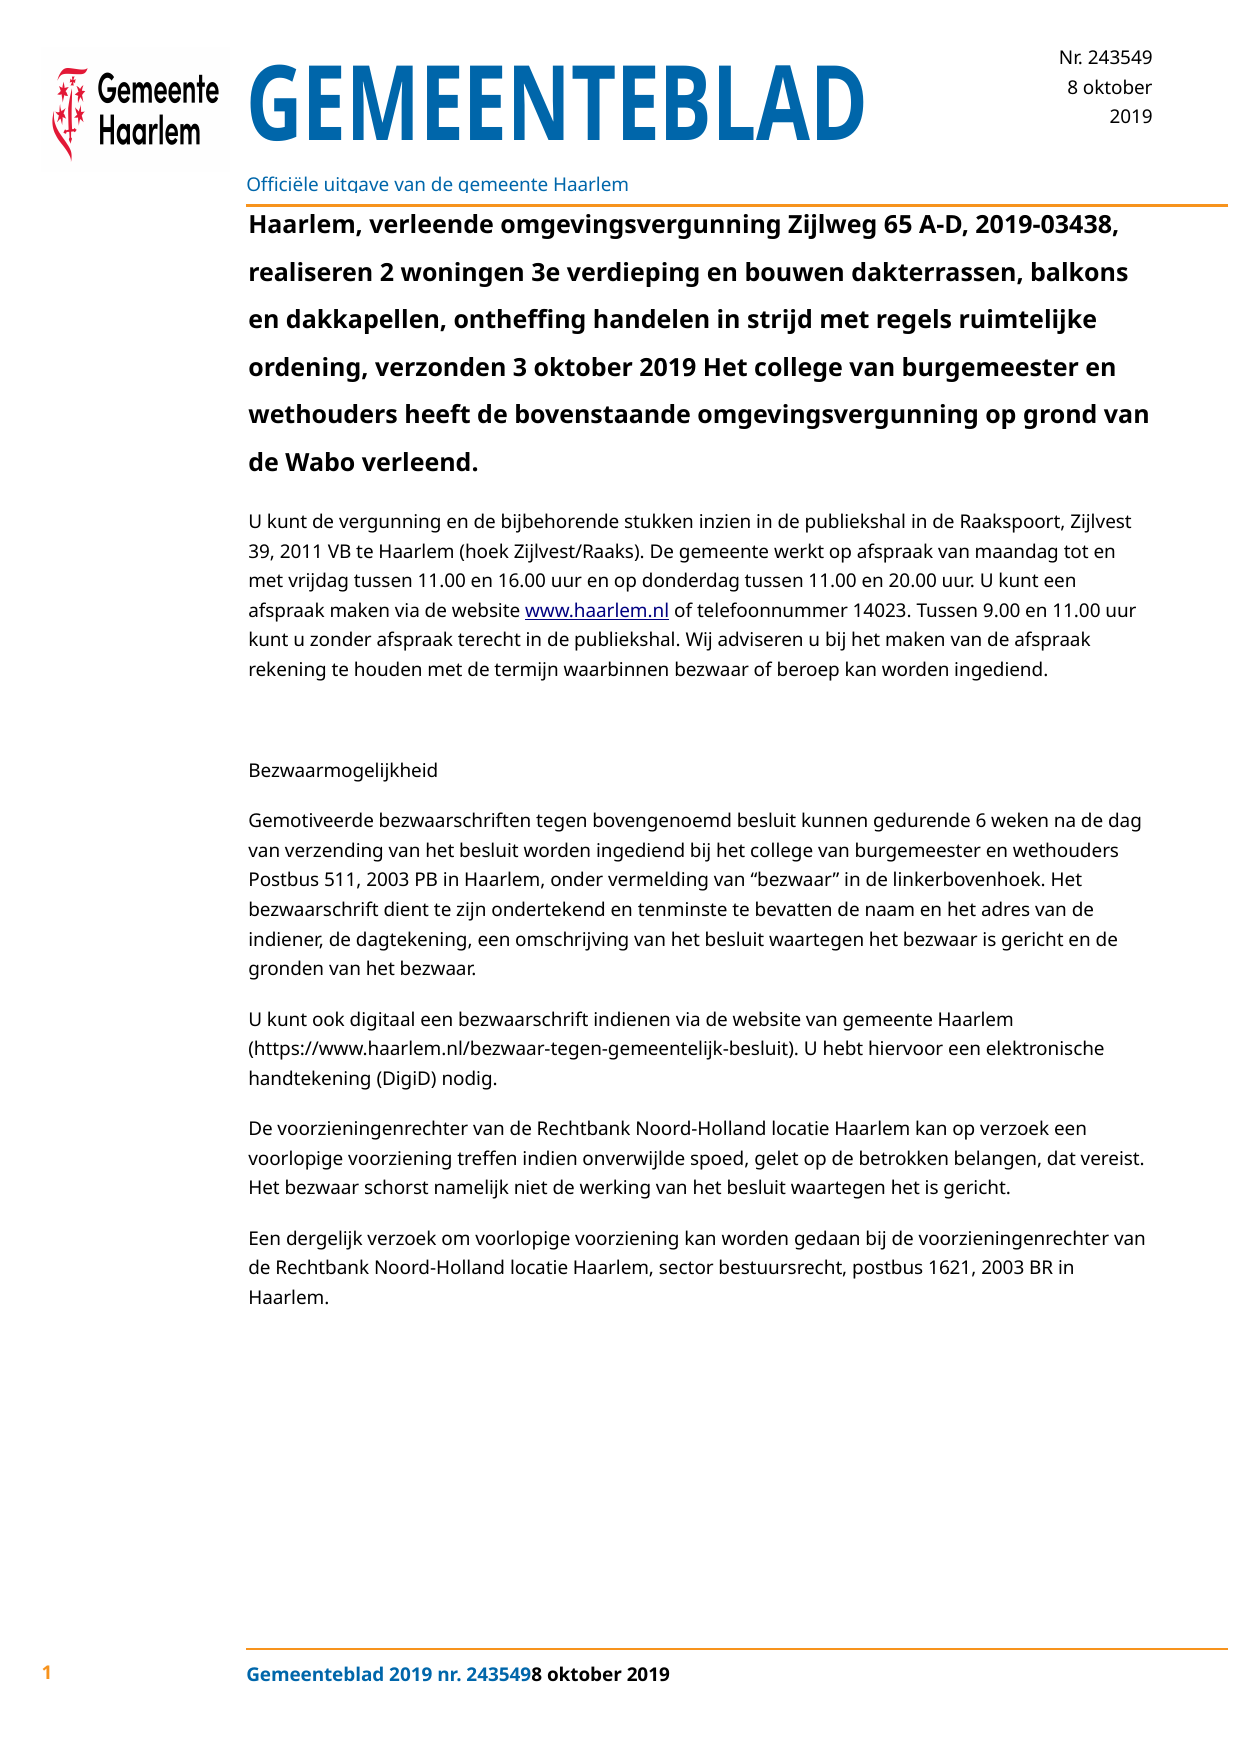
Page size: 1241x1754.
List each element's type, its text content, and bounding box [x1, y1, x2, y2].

picture [41, 47, 231, 172]
text Haarlem, verleende omgevingsvergunning Zijlweg 65 A-D, 2019-03438, realiseren 2 woningen 3e verdieping en bouwen dakterrassen, balkons en dakkapellen, ontheffing handelen in strijd met regels ruimtelijke ordening, verzonden 3 oktober 2019 Het college van burgemeester en wethouders heeft de bovenstaande omgevingsvergunning op grond van de Wabo verleend. [248, 207, 1152, 479]
text De voorzieningenrechter van de Rechtbank Noord-Holland locatie Haarlem kan op verzoek een voorlopige voorziening treffen indien onverwijlde spoed, gelet op de betrokken belangen, dat vereist. Het bezwaar schorst namelijk niet de werking van het besluit waartegen het is gericht. [248, 1115, 1152, 1200]
text Bezwaarmogelijkheid [248, 757, 1152, 783]
text Gemotiveerde bezwaarschriften tegen bovengenoemd besluit kunnen gedurende 6 weken na de dag van verzending van het besluit worden ingediend bij het college van burgemeester en wethouders Postbus 511, 2003 PB in Haarlem, onder vermelding van “bezwaar” in de linkerbovenhoek. Het bezwaarschrift dient te zijn ondertekend en tenminste te bevatten de naam en het adres van de indiener, de dagtekening, een omschrijving van het besluit waartegen het bezwaar is gericht en de gronden van het bezwaar. [248, 807, 1152, 981]
text U kunt de vergunning en de bijbehorende stukken inzien in de publiekshal in de Raakspoort, Zijlvest 39, 2011 VB te Haarlem (hoek Zijlvest/Raaks). De gemeente werkt op afspraak van maandag tot en met vrijdag tussen 11.00 en 16.00 uur en op donderdag tussen 11.00 en 20.00 uur. U kunt een afspraak maken via de website www.haarlem.nl of telefoonnummer 14023. Tussen 9.00 en 11.00 uur kunt u zonder afspraak terecht in de publiekshal. Wij adviseren u bij het maken van de afspraak rekening te houden met de termijn waarbinnen bezwaar of beroep kan worden ingediend. [248, 508, 1152, 682]
text Een dergelijk verzoek om voorlopige voorziening kan worden gedaan bij de voorzieningenrechter van de Rechtbank Noord-Holland locatie Haarlem, sector bestuursrecht, postbus 1621, 2003 BR in Haarlem. [248, 1225, 1152, 1310]
text U kunt ook digitaal een bezwaarschrift indienen via de website van gemeente Haarlem (https://www.haarlem.nl/bezwaar-tegen-gemeentelijk-besluit). U hebt hiervoor een elektronische handtekening (DigiD) nodig. [248, 1006, 1152, 1091]
